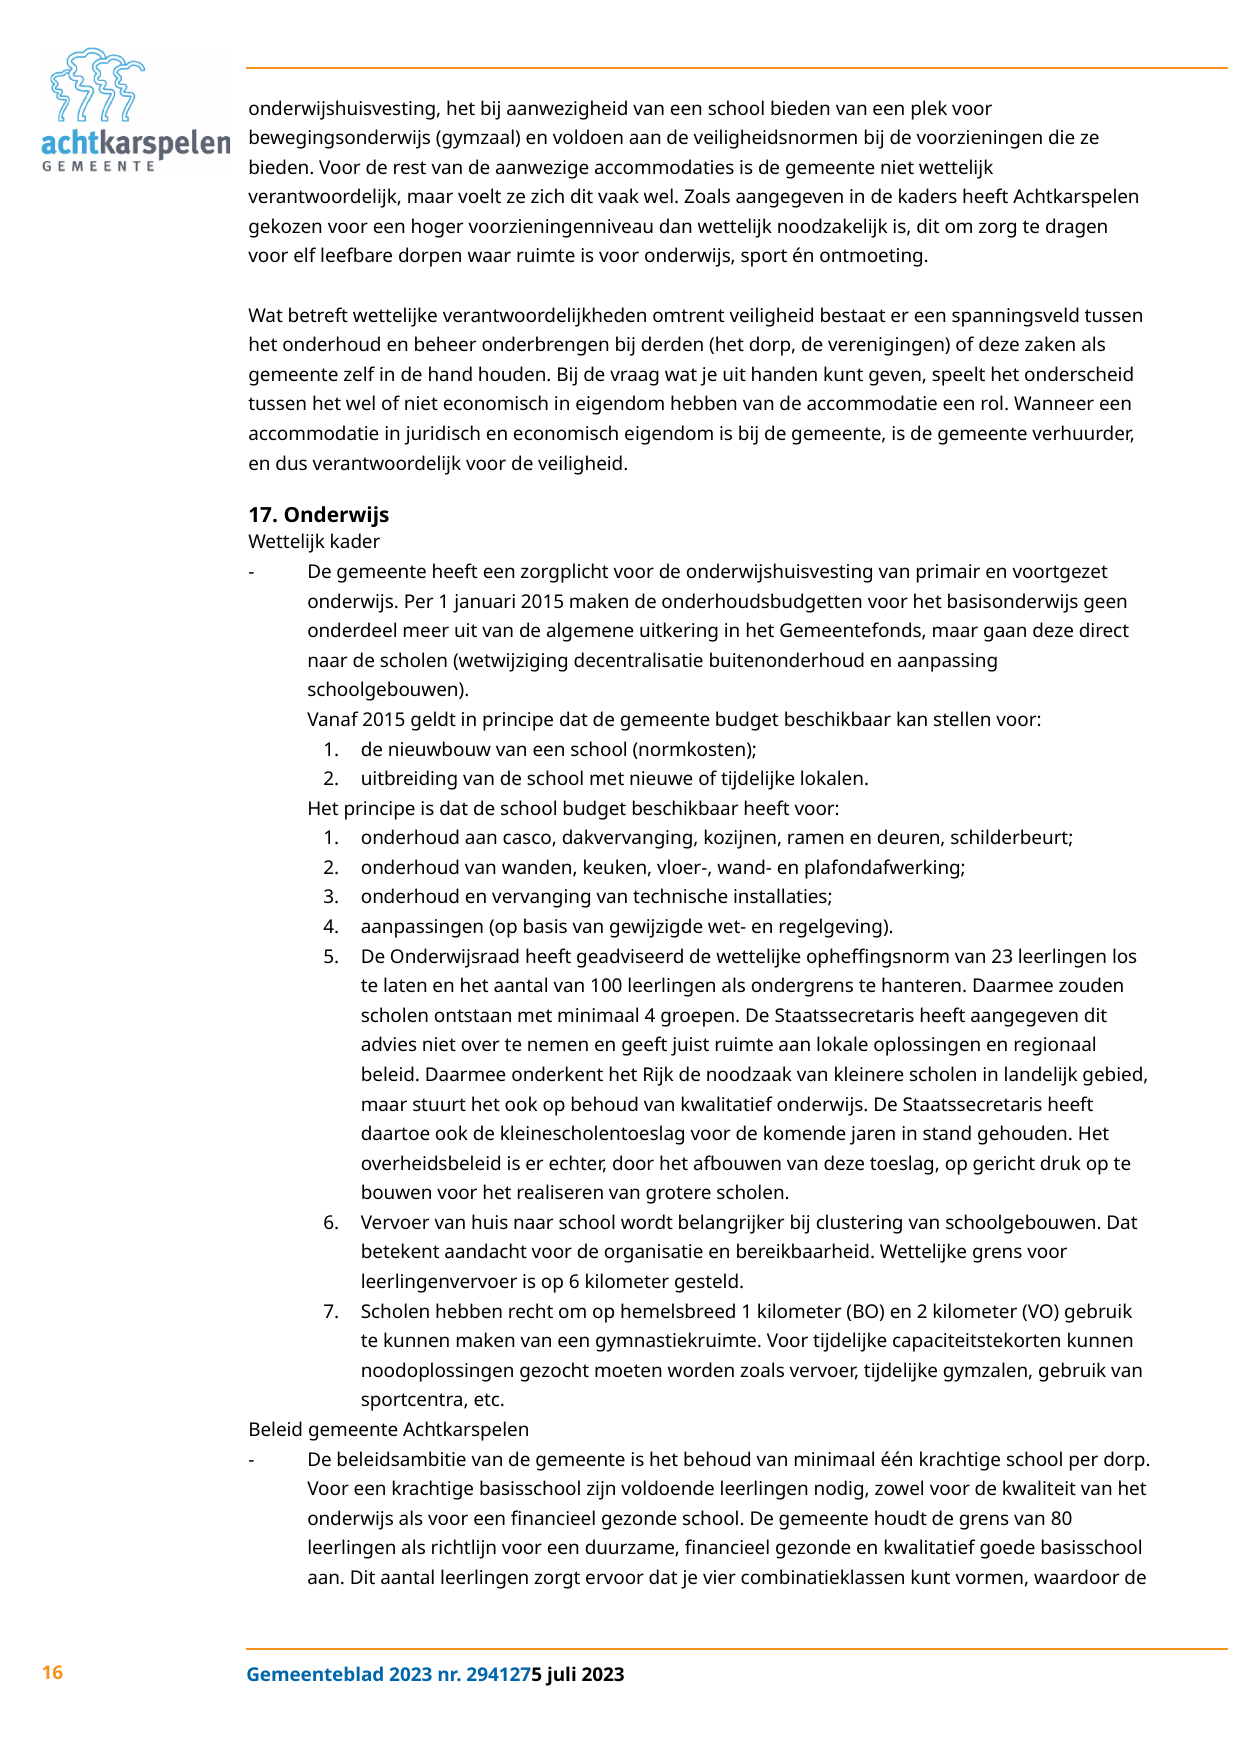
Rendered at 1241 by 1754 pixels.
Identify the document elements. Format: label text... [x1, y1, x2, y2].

list De beleidsambitie van de gemeente is het behoud van minimaal één krachtige school per dorp. [248, 1446, 1152, 1471]
list Vervoer van huis naar school wordt belangrijker bij clustering van schoolgebouwen. Dat betekent aandacht voor de organisatie en bereikbaarheid. Wettelijke grens voor leerlingenvervoer is op 6 kilometer gesteld. [323, 1209, 1152, 1294]
list de nieuwbouw van een school (normkosten); [323, 736, 1152, 761]
list aanpassingen (op basis van gewijzigde wet- en regelgeving). [323, 913, 1152, 939]
list De Onderwijsraad heeft geadviseerd de wettelijke opheffingsnorm van 23 leerlingen los te laten en het aantal van 100 leerlingen als ondergrens te hanteren. Daarmee zouden scholen ontstaan met minimaal 4 groepen. De Staatssecretaris heeft aangegeven dit advies niet over te nemen en geeft juist ruimte aan lokale oplossingen en regionaal beleid. Daarmee onderkent het Rijk de noodzaak van kleinere scholen in landelijk gebied, maar stuurt het ook op behoud van kwalitatief onderwijs. De Staatssecretaris heeft daartoe ook de kleinescholentoeslag voor de komende jaren in stand gehouden. Het overheidsbeleid is er echter, door het afbouwen van deze toeslag, op gericht druk op te bouwen voor het realiseren van grotere scholen. [323, 943, 1152, 1205]
list Scholen hebben recht om op hemelsbreed 1 kilometer (BO) en 2 kilometer (VO) gebruik te kunnen maken van een gymnastiekruimte. Voor tijdelijke capaciteitstekorten kunnen noodoplossingen gezocht moeten worden zoals vervoer, tijdelijke gymzalen, gebruik van sportcentra, etc. [323, 1298, 1152, 1412]
list onderhoud en vervanging van technische installaties; [323, 884, 1152, 909]
list uitbreiding van de school met nieuwe of tijdelijke lokalen. [323, 765, 1152, 791]
list Vanaf 2015 geldt in principe dat de gemeente budget beschikbaar kan stellen voor: [248, 706, 1152, 732]
text Beleid gemeente Achtkarspelen [248, 1416, 1152, 1442]
list Voor een krachtige basisschool zijn voldoende leerlingen nodig, zowel voor de kwaliteit van het onderwijs als voor een financieel gezonde school. De gemeente houdt de grens van 80 leerlingen als richtlijn voor een duurzame, financieel gezonde en kwalitatief goede basisschool aan. Dit aantal leerlingen zorgt ervoor dat je vier combinatieklassen kunt vormen, waardoor de [248, 1475, 1152, 1590]
list Het principe is dat de school budget beschikbaar heeft voor: [248, 795, 1152, 821]
text onderwijshuisvesting, het bij aanwezigheid van een school bieden van een plek voor bewegingsonderwijs (gymzaal) en voldoen aan de veiligheidsnormen bij de voorzieningen die ze bieden. Voor de rest van de aanwezige accommodaties is de gemeente niet wettelijk verantwoordelijk, maar voelt ze zich dit vaak wel. Zoals aangegeven in de kaders heeft Achtkarspelen gekozen voor een hoger voorzieningenniveau dan wettelijk noodzakelijk is, dit om zorg te dragen voor elf leefbare dorpen waar ruimte is voor onderwijs, sport én ontmoeting. [248, 95, 1152, 268]
text Wettelijk kader [248, 529, 1152, 554]
list De gemeente heeft een zorgplicht voor de onderwijshuisvesting van primair en voortgezet onderwijs. Per 1 januari 2015 maken de onderhoudsbudgetten voor het basisonderwijs geen onderdeel meer uit van de algemene uitkering in het Gemeentefonds, maar gaan deze direct naar de scholen (wetwijziging decentralisatie buitenonderhoud en aanpassing schoolgebouwen). [248, 558, 1152, 702]
text Wat betreft wettelijke verantwoordelijkheden omtrent veiligheid bestaat er een spanningsveld tussen het onderhoud en beheer onderbrengen bij derden (het dorp, de verenigingen) of deze zaken als gemeente zelf in de hand houden. Bij de vraag wat je uit handen kunt geven, speelt het onderscheid tussen het wel of niet economisch in eigendom hebben van de accommodatie een rol. Wanneer een accommodatie in juridisch en economisch eigendom is bij de gemeente, is de gemeente verhuurder, en dus verantwoordelijk voor de veiligheid. [248, 302, 1152, 476]
picture [41, 47, 231, 172]
list onderhoud aan casco, dakvervanging, kozijnen, ramen en deuren, schilderbeurt; [323, 824, 1152, 850]
list onderhoud van wanden, keuken, vloer-, wand- en plafondafwerking; [323, 854, 1152, 880]
text 17. Onderwijs [248, 500, 1152, 529]
